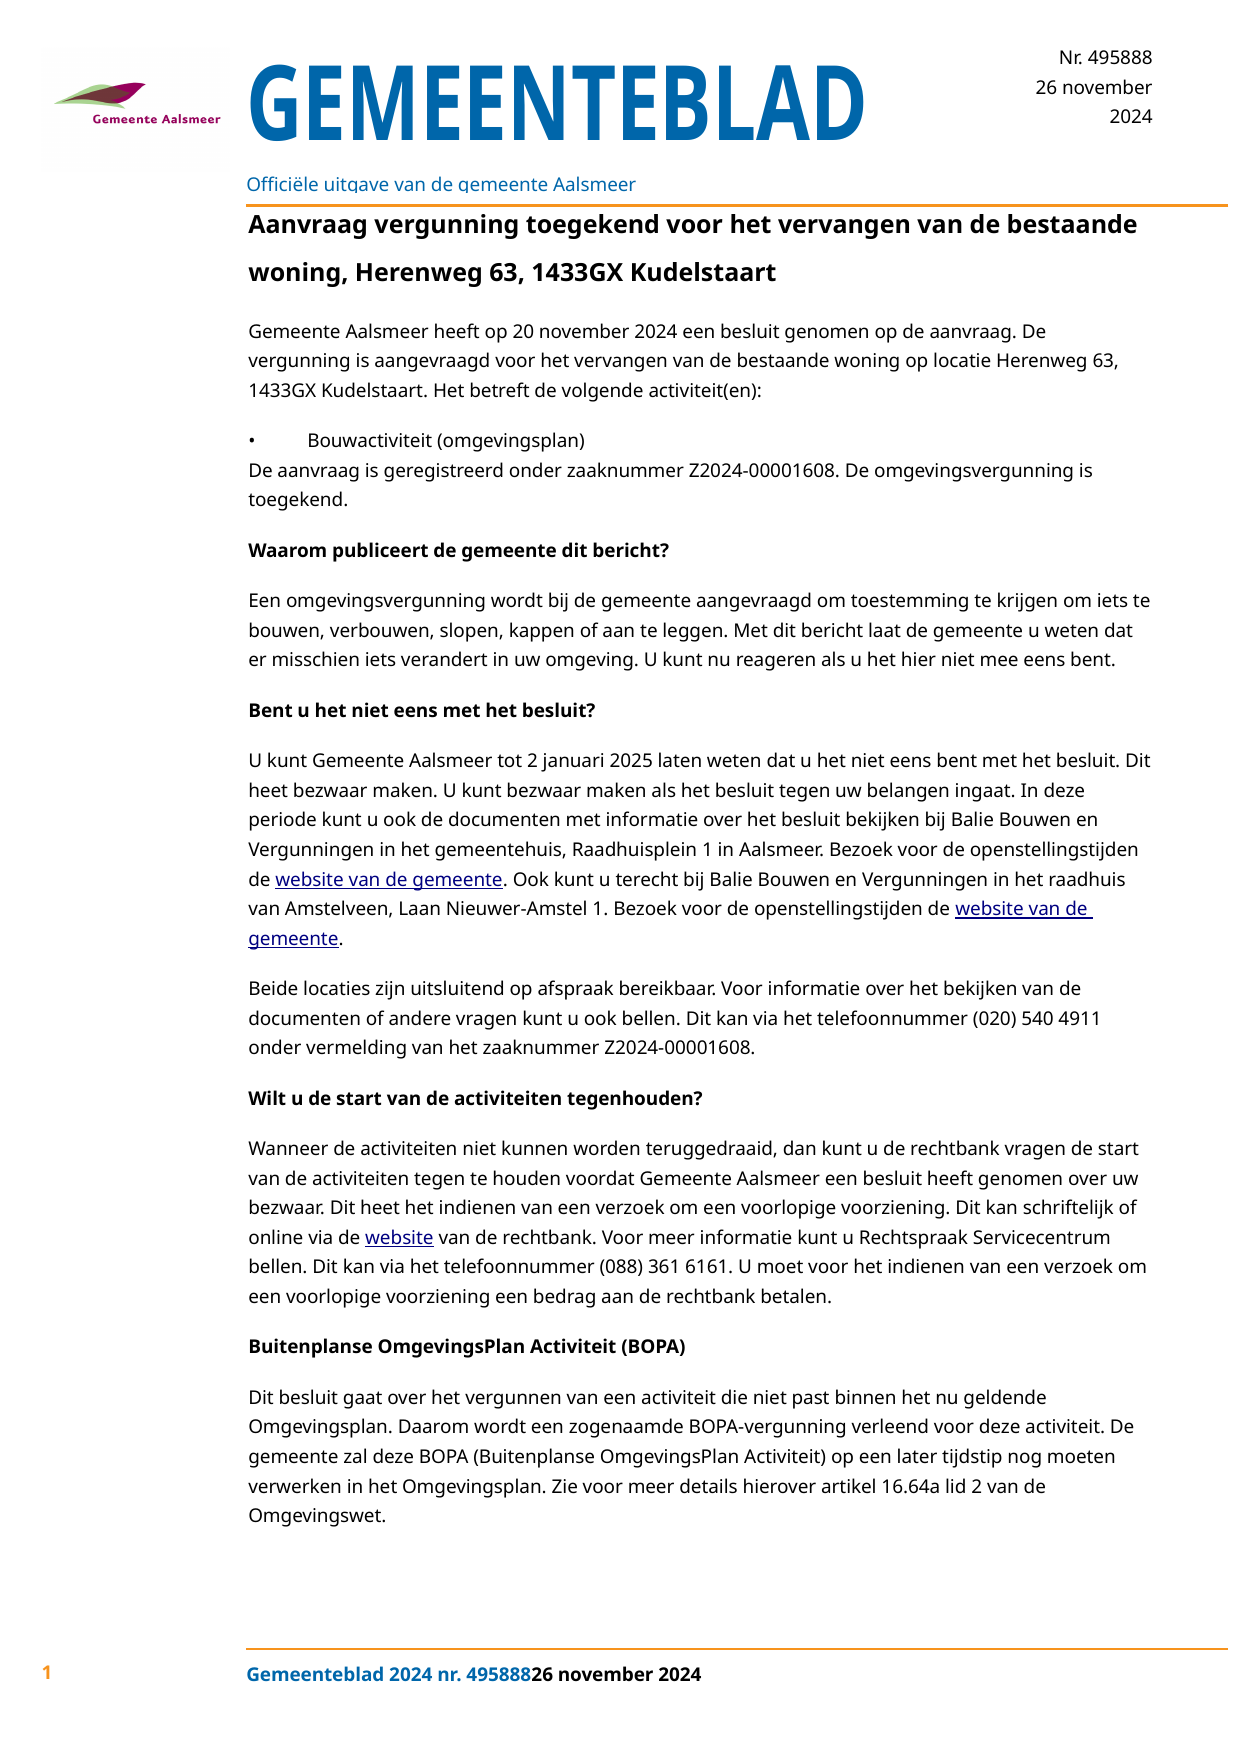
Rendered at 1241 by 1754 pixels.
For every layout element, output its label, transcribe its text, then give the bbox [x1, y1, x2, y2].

text Waarom publiceert de gemeente dit bericht? [248, 537, 1152, 563]
text Dit besluit gaat over het vergunnen van een activiteit die niet past binnen het nu geldende Omgevingsplan. Daarom wordt een zogenaamde BOPA-vergunning verleend voor deze activiteit. De gemeente zal deze BOPA (Buitenplanse OmgevingsPlan Activiteit) op een later tijdstip nog moeten verwerken in het Omgevingsplan. Zie voor meer details hierover artikel 16.64a lid 2 van de Omgevingswet. [248, 1384, 1152, 1528]
picture [41, 47, 231, 172]
text Wilt u de start van de activiteiten tegenhouden? [248, 1085, 1152, 1111]
text U kunt Gemeente Aalsmeer tot 2 januari 2025 laten weten dat u het niet eens bent met het besluit. Dit heet bezwaar maken. U kunt bezwaar maken als het besluit tegen uw belangen ingaat. In deze periode kunt u ook de documenten met informatie over het besluit bekijken bij Balie Bouwen en Vergunningen in het gemeentehuis, Raadhuisplein 1 in Aalsmeer. Bezoek voor de openstellingstijden de website van de gemeente. Ook kunt u terecht bij Balie Bouwen en Vergunningen in het raadhuis van Amstelveen, Laan Nieuwer-Amstel 1. Bezoek voor de openstellingstijden de website van de gemeente. [248, 747, 1152, 951]
list Bouwactiviteit (omgevingsplan) [248, 427, 1152, 453]
text Gemeente Aalsmeer heeft op 20 november 2024 een besluit genomen op de aanvraag. De vergunning is aangevraagd voor het vervangen van de bestaande woning op locatie Herenweg 63, 1433GX Kudelstaart. Het betreft de volgende activiteit(en): [248, 318, 1152, 403]
text Aanvraag vergunning toegekend voor het vervangen van de bestaande woning, Herenweg 63, 1433GX Kudelstaart [248, 207, 1152, 288]
text De aanvraag is geregistreerd onder zaaknummer Z2024-00001608. De omgevingsvergunning is toegekend. [248, 457, 1152, 512]
text Bent u het niet eens met het besluit? [248, 697, 1152, 723]
text Een omgevingsvergunning wordt bij de gemeente aangevraagd om toestemming te krijgen om iets te bouwen, verbouwen, slopen, kappen of aan te leggen. Met dit bericht laat de gemeente u weten dat er misschien iets verandert in uw omgeving. U kunt nu reageren als u het hier niet mee eens bent. [248, 587, 1152, 672]
text Buitenplanse OmgevingsPlan Activiteit (BOPA) [248, 1334, 1152, 1359]
text Beide locaties zijn uitsluitend op afspraak bereikbaar. Voor informatie over het bekijken van de documenten of andere vragen kunt u ook bellen. Dit kan via het telefoonnummer (020) 540 4911 onder vermelding van het zaaknummer Z2024-00001608. [248, 975, 1152, 1060]
text Wanneer de activiteiten niet kunnen worden teruggedraaid, dan kunt u de rechtbank vragen de start van de activiteiten tegen te houden voordat Gemeente Aalsmeer een besluit heeft genomen over uw bezwaar. Dit heet het indienen van een verzoek om een voorlopige voorziening. Dit kan schriftelijk of online via de website van de rechtbank. Voor meer informatie kunt u Rechtspraak Servicecentrum bellen. Dit kan via het telefoonnummer (088) 361 6161. U moet voor het indienen van een verzoek om een voorlopige voorziening een bedrag aan de rechtbank betalen. [248, 1135, 1152, 1309]
